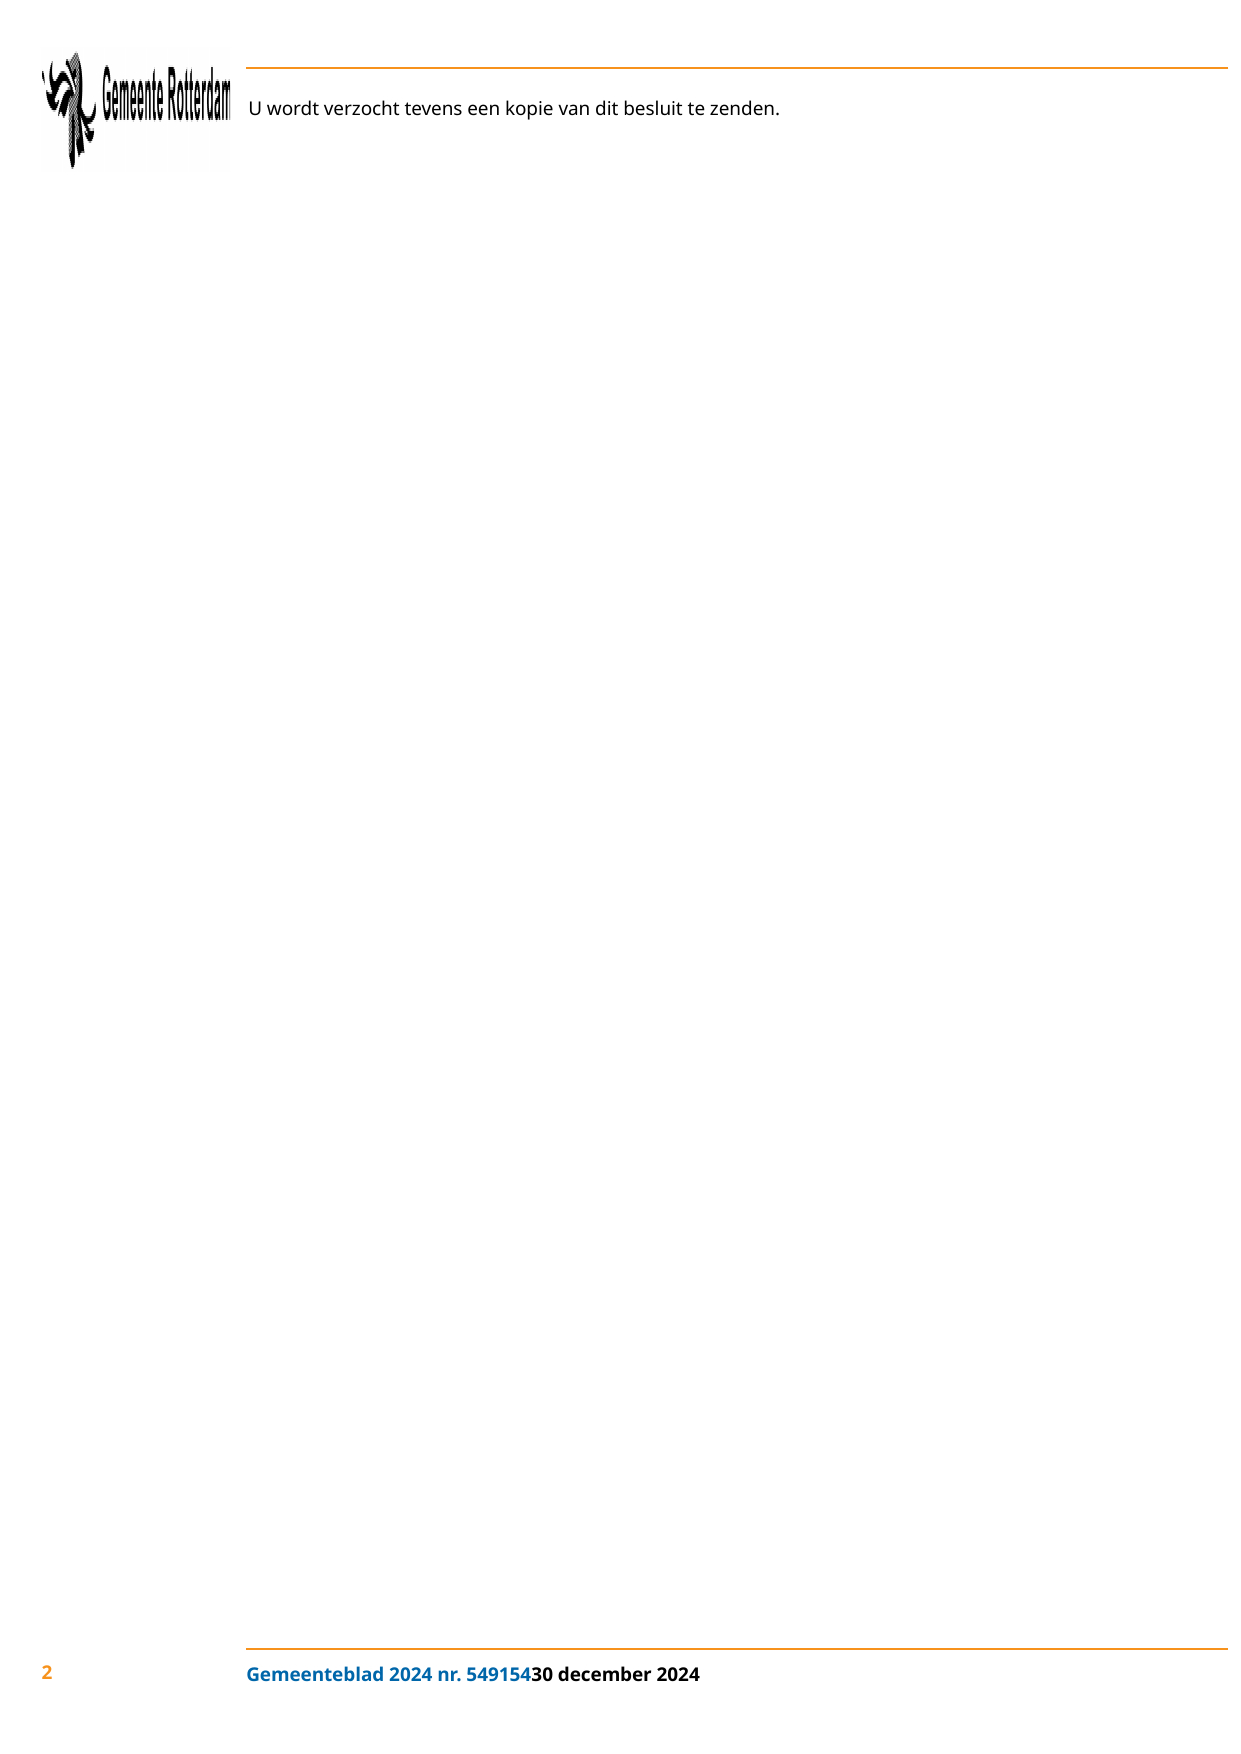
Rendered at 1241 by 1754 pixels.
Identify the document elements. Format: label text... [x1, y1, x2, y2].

picture [41, 47, 231, 172]
text U wordt verzocht tevens een kopie van dit besluit te zenden. [248, 95, 1152, 121]
